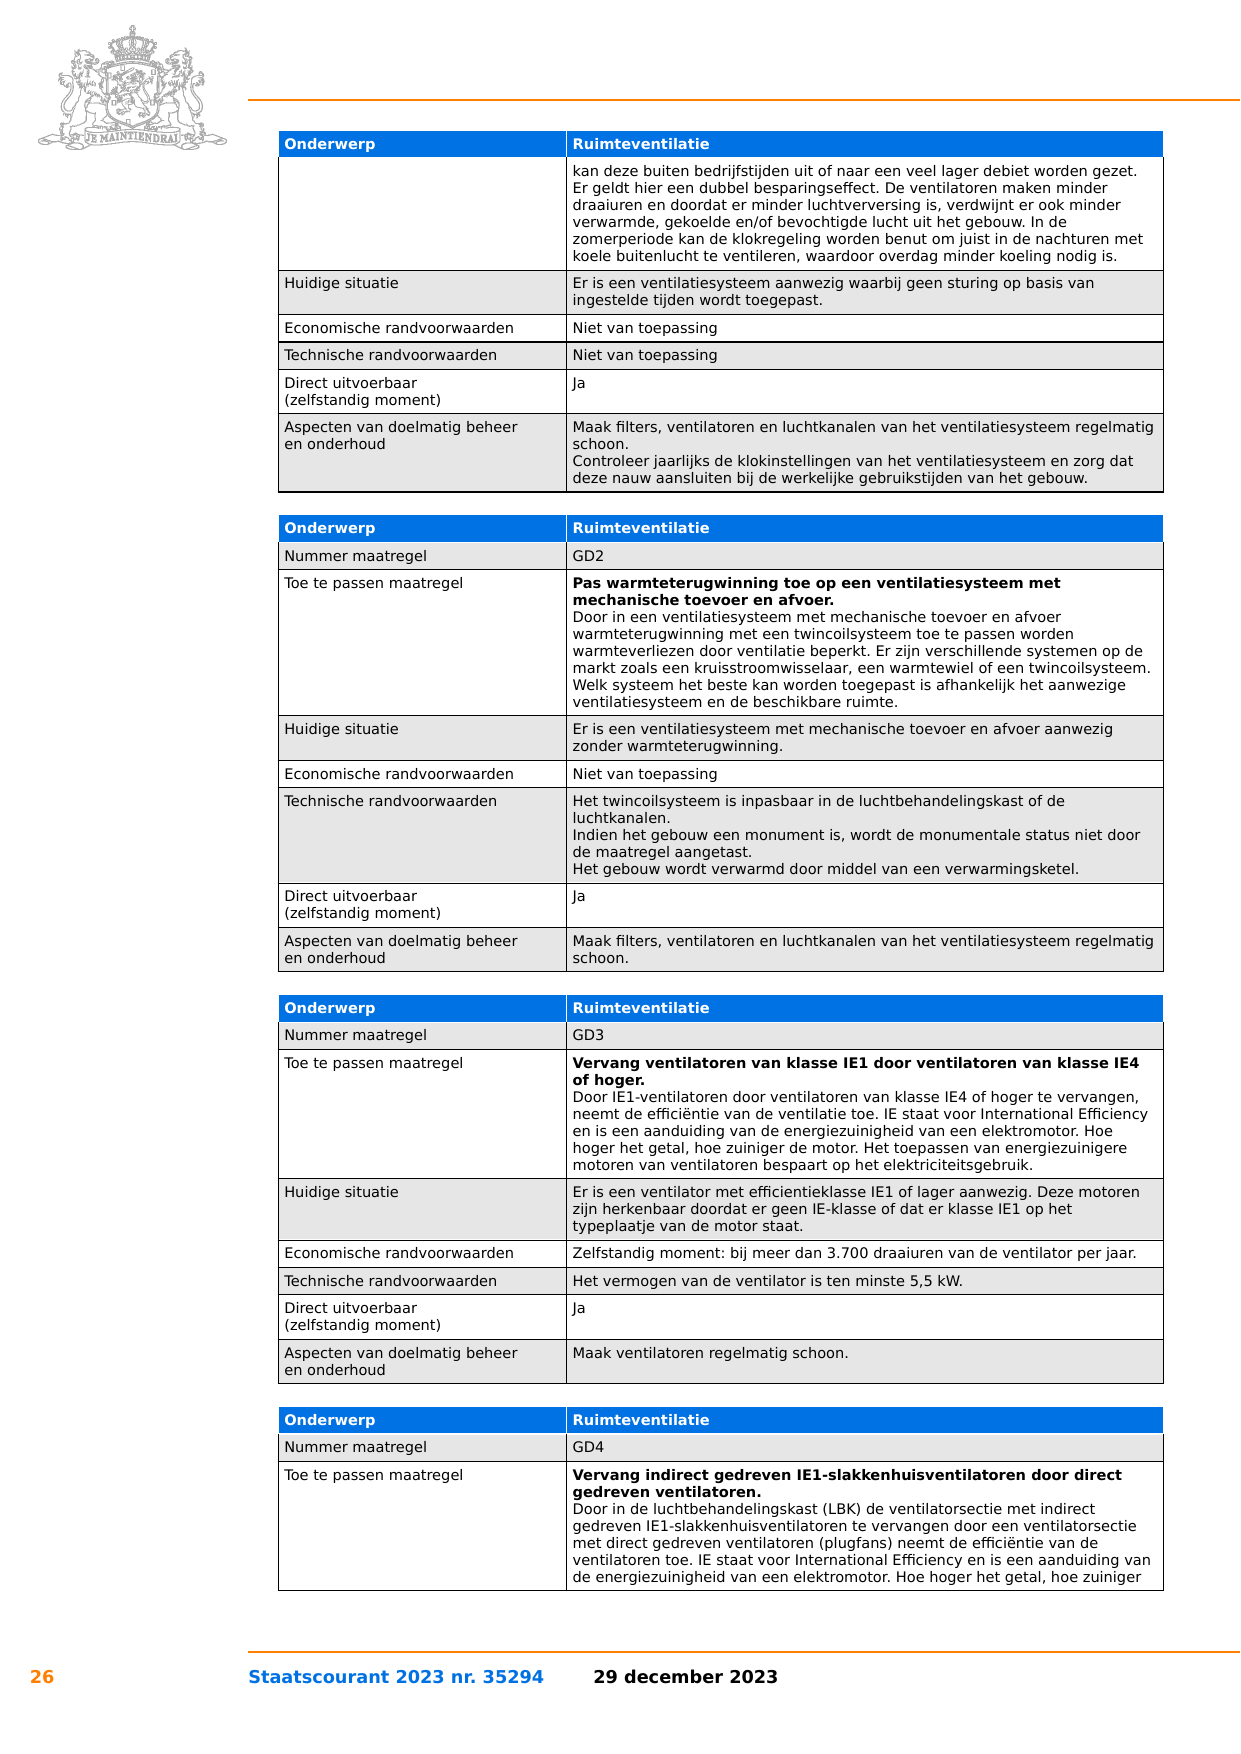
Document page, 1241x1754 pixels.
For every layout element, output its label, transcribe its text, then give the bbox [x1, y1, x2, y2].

table_cell Het vermogen van de ventilator is ten minste 5,5 kW. [567, 1268, 1163, 1294]
table_cell Technische randvoorwaarden [279, 788, 566, 882]
table_cell Huidige situatie [279, 1179, 566, 1239]
table_cell Vervang ventilatoren van klasse IE1 door ventilatoren van klasse IE4 of hoger. Door IE1-ventilatoren door ventilatoren van klasse IE4 of hoger te vervangen, neemt de efficiëntie van de ventilatie toe. IE staat voor International Efficiency en is een aanduiding van de energiezuinigheid van een elektromotor. Hoe hoger het getal, hoe zuiniger de motor. Het toepassen van energiezuinigere motoren van ventilatoren bespaart op het elektriciteitsgebruik. [567, 1050, 1163, 1178]
table_cell [279, 158, 566, 269]
table_cell Het twincoilsysteem is inpasbaar in de luchtbehandelingskast of de luchtkanalen. Indien het gebouw een monument is, wordt de monumentale status niet door de maatregel aangetast. Het gebouw wordt verwarmd door middel van een verwarmingsketel. [567, 788, 1163, 882]
table_cell Huidige situatie [279, 716, 566, 760]
table_header Ruimteventilatie [567, 515, 1163, 542]
table_cell Direct uitvoerbaar (zelfstandig moment) [279, 1295, 566, 1339]
table_header Ruimteventilatie [567, 1407, 1163, 1433]
table_cell Economische randvoorwaarden [279, 1241, 566, 1267]
table_cell Maak ventilatoren regelmatig schoon. [567, 1340, 1163, 1383]
table_cell Economische randvoorwaarden [279, 761, 566, 787]
table_cell Maak filters, ventilatoren en luchtkanalen van het ventilatiesysteem regelmatig schoon. Controleer jaarlijks de klokinstellingen van het ventilatiesysteem en zorg dat deze nauw aansluiten bij de werkelijke gebruikstijden van het gebouw. [567, 414, 1163, 491]
table_header Onderwerp [279, 515, 566, 542]
picture [38, 25, 227, 150]
table_header Ruimteventilatie [567, 131, 1163, 157]
table_cell Technische randvoorwaarden [279, 343, 566, 369]
table_cell Er is een ventilatiesysteem aanwezig waarbij geen sturing op basis van ingestelde tijden wordt toegepast. [567, 271, 1163, 314]
table_cell Toe te passen maatregel [279, 1050, 566, 1178]
table_cell Technische randvoorwaarden [279, 1268, 566, 1294]
table_cell Niet van toepassing [567, 343, 1163, 369]
table_header Onderwerp [279, 995, 566, 1022]
table_cell Vervang indirect gedreven IE1-slakkenhuisventilatoren door direct gedreven ventilatoren. Door in de luchtbehandelingskast (LBK) de ventilatorsectie met indirect gedreven IE1-slakkenhuisventilatoren te vervangen door een ventilatorsectie met direct gedreven ventilatoren (plugfans) neemt de efficiëntie van de ventilatoren toe. IE staat voor International Efficiency en is een aanduiding van de energiezuinigheid van een elektromotor. Hoe hoger het getal, hoe zuiniger [567, 1462, 1163, 1590]
table_cell Ja [567, 884, 1163, 927]
table_cell Nummer maatregel [279, 1435, 566, 1461]
table_cell GD4 [567, 1435, 1163, 1461]
table_cell Toe te passen maatregel [279, 1462, 566, 1590]
table_cell Pas warmteterugwinning toe op een ventilatiesysteem met mechanische toevoer en afvoer. Door in een ventilatiesysteem met mechanische toevoer en afvoer warmteterugwinning met een twincoilsysteem toe te passen worden warmteverliezen door ventilatie beperkt. Er zijn verschillende systemen op de markt zoals een kruisstroomwisselaar, een warmtewiel of een twincoilsysteem. Welk systeem het beste kan worden toegepast is afhankelijk het aanwezige ventilatiesysteem en de beschikbare ruimte. [567, 570, 1163, 715]
table_cell Toe te passen maatregel [279, 570, 566, 715]
table_cell Direct uitvoerbaar (zelfstandig moment) [279, 884, 566, 927]
table_cell Zelfstandig moment: bij meer dan 3.700 draaiuren van de ventilator per jaar. [567, 1241, 1163, 1267]
table_cell Niet van toepassing [567, 761, 1163, 787]
table_cell Maak filters, ventilatoren en luchtkanalen van het ventilatiesysteem regelmatig schoon. [567, 928, 1163, 971]
table_cell Nummer maatregel [279, 543, 566, 569]
table_cell Huidige situatie [279, 271, 566, 314]
table_cell Er is een ventilatiesysteem met mechanische toevoer en afvoer aanwezig zonder warmteterugwinning. [567, 716, 1163, 760]
table_cell Aspecten van doelmatig beheer en onderhoud [279, 928, 566, 971]
table_cell Aspecten van doelmatig beheer en onderhoud [279, 414, 566, 491]
table_cell Niet van toepassing [567, 315, 1163, 341]
table_cell Direct uitvoerbaar (zelfstandig moment) [279, 370, 566, 413]
table_cell Aspecten van doelmatig beheer en onderhoud [279, 1340, 566, 1383]
table_header Onderwerp [279, 131, 566, 157]
table_cell kan deze buiten bedrijfstijden uit of naar een veel lager debiet worden gezet. Er geldt hier een dubbel besparingseffect. De ventilatoren maken minder draaiuren en doordat er minder luchtverversing is, verdwijnt er ook minder verwarmde, gekoelde en/of bevochtigde lucht uit het gebouw. In de zomerperiode kan de klokregeling worden benut om juist in de nachturen met koele buitenlucht te ventileren, waardoor overdag minder koeling nodig is. [567, 158, 1163, 269]
table_cell Ja [567, 370, 1163, 413]
table_header Ruimteventilatie [567, 995, 1163, 1022]
table_cell Ja [567, 1295, 1163, 1339]
table_cell GD2 [567, 543, 1163, 569]
table_header Onderwerp [279, 1407, 566, 1433]
table_cell Nummer maatregel [279, 1023, 566, 1049]
table_cell GD3 [567, 1023, 1163, 1049]
table_cell Economische randvoorwaarden [279, 315, 566, 341]
table_cell Er is een ventilator met efficientieklasse IE1 of lager aanwezig. Deze motoren zijn herkenbaar doordat er geen IE-klasse of dat er klasse IE1 op het typeplaatje van de motor staat. [567, 1179, 1163, 1239]
